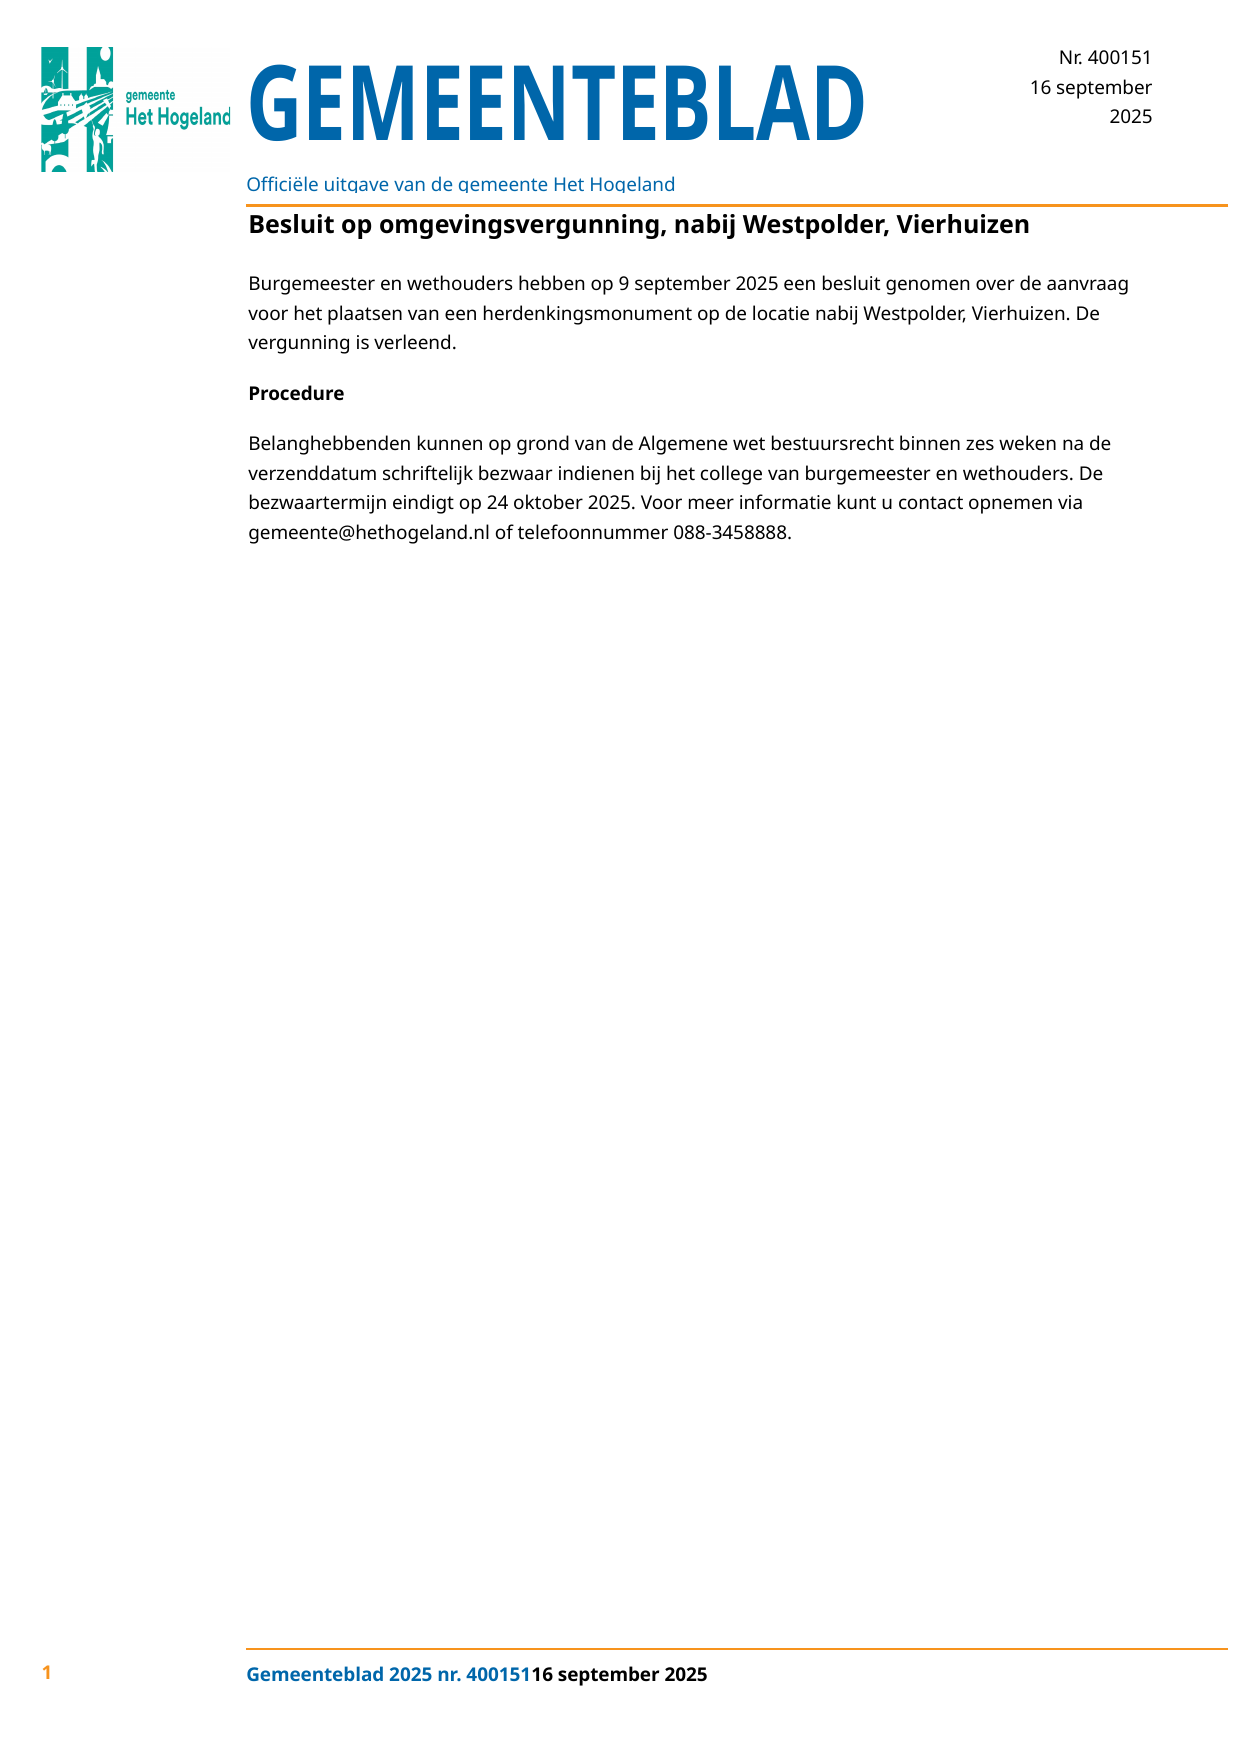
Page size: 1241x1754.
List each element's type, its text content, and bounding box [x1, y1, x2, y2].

text Belanghebbenden kunnen op grond van de Algemene wet bestuursrecht binnen zes weken na de verzenddatum schriftelijk bezwaar indienen bij het college van burgemeester en wethouders. De bezwaartermijn eindigt op 24 oktober 2025. Voor meer informatie kunt u contact opnemen via gemeente@hethogeland.nl of telefoonnummer 088-3458888. [248, 430, 1152, 545]
text Besluit op omgevingsvergunning, nabij Westpolder, Vierhuizen [248, 207, 1152, 241]
text Procedure [248, 380, 1152, 406]
picture [41, 47, 231, 172]
text Burgemeester en wethouders hebben op 9 september 2025 een besluit genomen over de aanvraag voor het plaatsen van een herdenkingsmonument op de locatie nabij Westpolder, Vierhuizen. De vergunning is verleend. [248, 270, 1152, 355]
